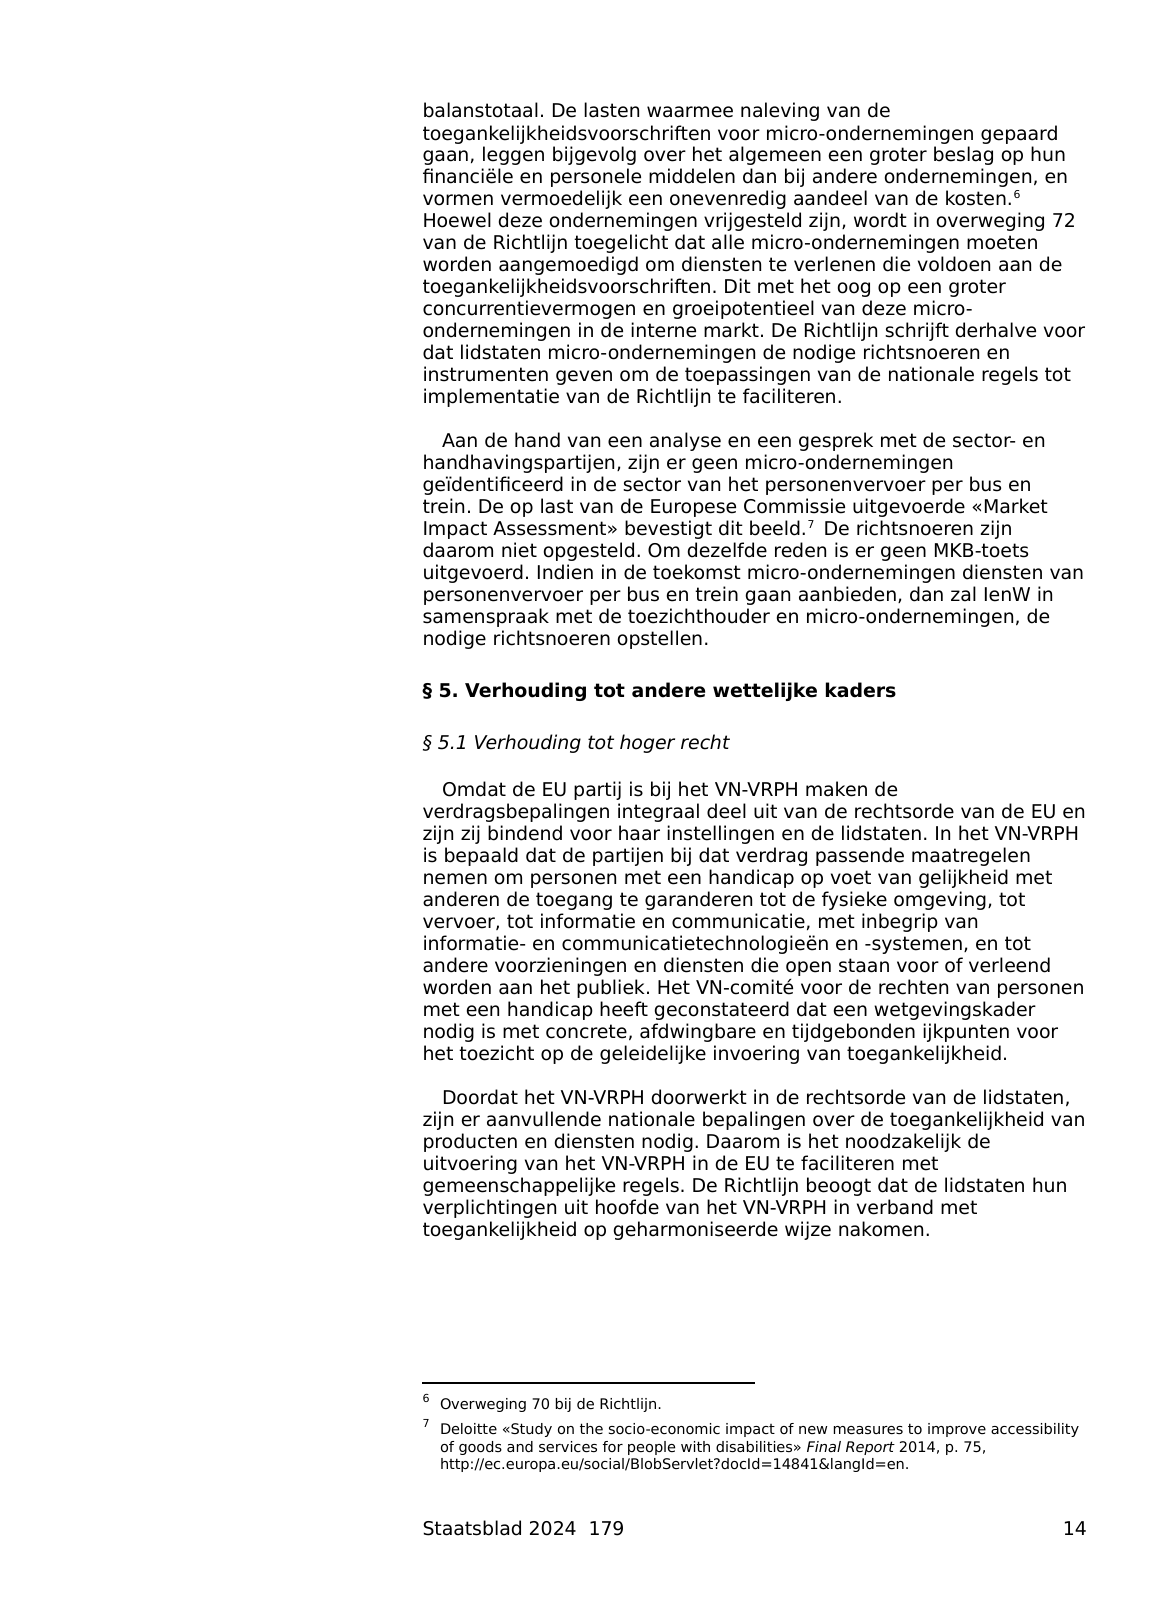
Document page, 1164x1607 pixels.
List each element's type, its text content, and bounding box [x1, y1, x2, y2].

text balanstotaal. De lasten waarmee naleving van de toegankelijkheidsvoorschriften voor micro-ondernemingen gepaard gaan, leggen bijgevolg over het algemeen een groter beslag op hun financiële en personele middelen dan bij andere ondernemingen, en vormen vermoedelijk een onevenredig aandeel van de kosten. Hoewel deze ondernemingen vrijgesteld zijn, wordt in overweging 72 van de Richtlijn toegelicht dat alle micro-ondernemingen moeten worden aangemoedigd om diensten te verlenen die voldoen aan de toegankelijkheidsvoorschriften. Dit met het oog op een groter concurrentievermogen en groeipotentieel van deze micro-ondernemingen in de interne markt. De Richtlijn schrijft derhalve voor dat lidstaten micro-ondernemingen de nodige richtsnoeren en instrumenten geven om de toepassingen van de nationale regels tot implementatie van de Richtlijn te faciliteren. [422, 100, 1087, 408]
text Omdat de EU partij is bij het VN-VRPH maken de verdragsbepalingen integraal deel uit van de rechtsorde van de EU en zijn zij bindend voor haar instellingen en de lidstaten. In het VN-VRPH is bepaald dat de partijen bij dat verdrag passende maatregelen nemen om personen met een handicap op voet van gelijkheid met anderen de toegang te garanderen tot de fysieke omgeving, tot vervoer, tot informatie en communicatie, met inbegrip van informatie- en communicatietechnologieën en -systemen, en tot andere voorzieningen en diensten die open staan voor of verleend worden aan het publiek. Het VN-comité voor de rechten van personen met een handicap heeft geconstateerd dat een wetgevingskader nodig is met concrete, afdwingbare en tijdgebonden ijkpunten voor het toezicht op de geleidelijke invoering van toegankelijkheid. [422, 779, 1087, 1065]
subtitle § 5. Verhouding tot andere wettelijke kaders [422, 680, 1087, 702]
text Deloitte «Study on the socio-economic impact of new measures to improve accessibility of goods and services for people with disabilities» Final Report 2014, p. 75, http://ec.europa.eu/social/BlobServlet?docId=14841&langId=en. [422, 1417, 1087, 1473]
text Aan de hand van een analyse en een gesprek met de sector- en handhavingspartijen, zijn er geen micro-ondernemingen geïdentificeerd in de sector van het personenvervoer per bus en trein. De op last van de Europese Commissie uitgevoerde «Market Impact Assessment» bevestigt dit beeld. De richtsnoeren zijn daarom niet opgesteld. Om dezelfde reden is er geen MKB-toets uitgevoerd. Indien in de toekomst micro-ondernemingen diensten van personenvervoer per bus en trein gaan aanbieden, dan zal IenW in samenspraak met de toezichthouder en micro-ondernemingen, de nodige richtsnoeren opstellen. [422, 430, 1087, 650]
text Overweging 70 bij de Richtlijn. [422, 1392, 1087, 1414]
text Doordat het VN-VRPH doorwerkt in de rechtsorde van de lidstaten, zijn er aanvullende nationale bepalingen over de toegankelijkheid van producten en diensten nodig. Daarom is het noodzakelijk de uitvoering van het VN-VRPH in de EU te faciliteren met gemeenschappelijke regels. De Richtlijn beoogt dat de lidstaten hun verplichtingen uit hoofde van het VN-VRPH in verband met toegankelijkheid op geharmoniseerde wijze nakomen. [422, 1087, 1087, 1241]
subtitle § 5.1 Verhouding tot hoger recht [422, 732, 1087, 754]
